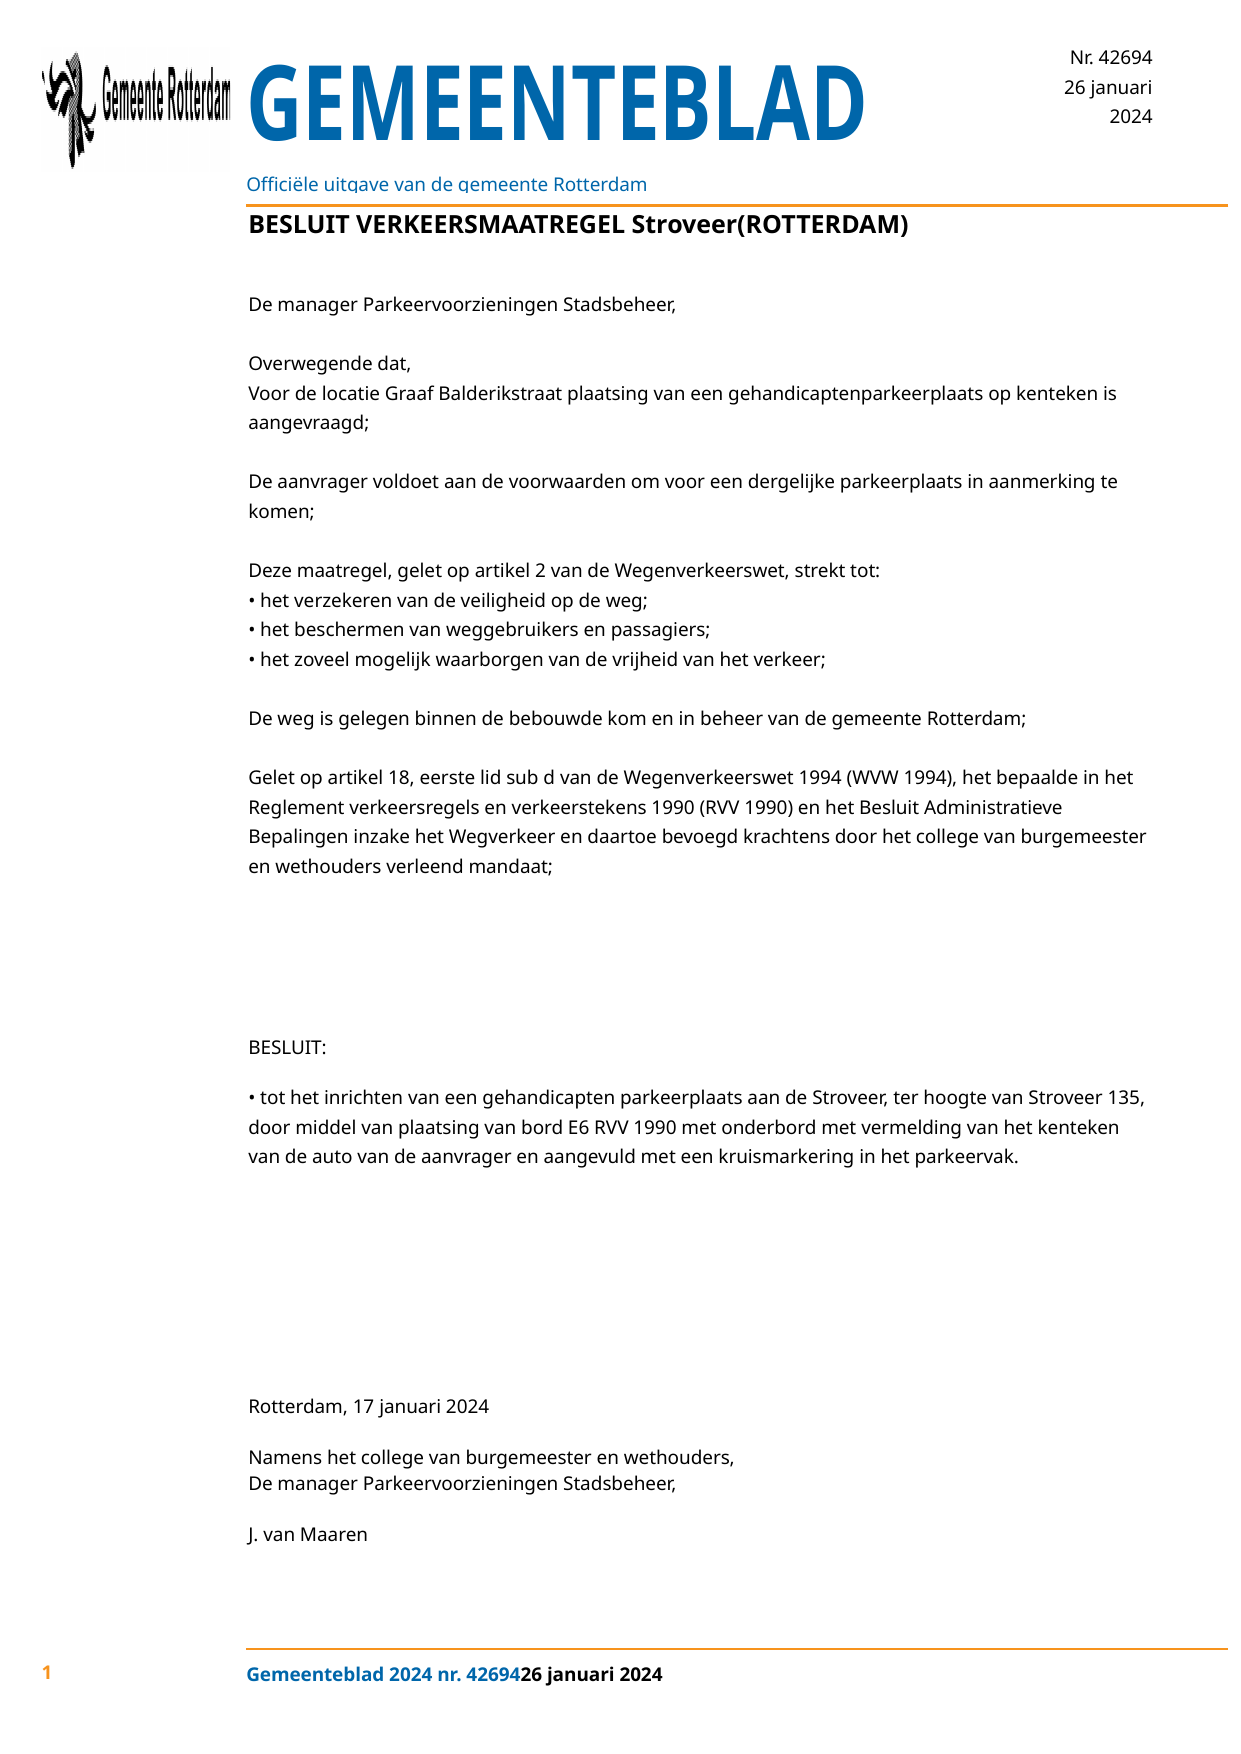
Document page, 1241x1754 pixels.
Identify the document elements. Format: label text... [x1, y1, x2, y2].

text • het zoveel mogelijk waarborgen van de vrijheid van het verkeer; [248, 646, 1152, 672]
text Overwegende dat, [248, 350, 1152, 376]
text BESLUIT: [248, 1034, 1152, 1060]
text Deze maatregel, gelet op artikel 2 van de Wegenverkeerswet, strekt tot: [248, 557, 1152, 583]
text J. van Maaren [248, 1522, 1152, 1547]
text De manager Parkeervoorzieningen Stadsbeheer, [248, 1470, 1152, 1496]
text Namens het college van burgemeester en wethouders, [248, 1444, 1152, 1470]
text Gelet op artikel 18, eerste lid sub d van de Wegenverkeerswet 1994 (WVW 1994), het bepaalde in het Reglement verkeersregels en verkeerstekens 1990 (RVV 1990) en het Besluit Administratieve Bepalingen inzake het Wegverkeer en daartoe bevoegd krachtens door het college van burgemeester en wethouders verleend mandaat; [248, 764, 1152, 879]
text De aanvrager voldoet aan de voorwaarden om voor een dergelijke parkeerplaats in aanmerking te komen; [248, 468, 1152, 524]
text Voor de locatie Graaf Balderikstraat plaatsing van een gehandicaptenparkeerplaats op kenteken is aangevraagd; [248, 380, 1152, 435]
text Rotterdam, 17 januari 2024 [248, 1393, 1152, 1419]
text De manager Parkeervoorzieningen Stadsbeheer, [248, 291, 1152, 317]
text • tot het inrichten van een gehandicapten parkeerplaats aan de Stroveer, ter hoogte van Stroveer 135, door middel van plaatsing van bord E6 RVV 1990 met onderbord met vermelding van het kenteken van de auto van de aanvrager en aangevuld met een kruismarkering in het parkeervak. [248, 1084, 1152, 1169]
text BESLUIT VERKEERSMAATREGEL Stroveer(ROTTERDAM) [248, 207, 1152, 241]
text • het verzekeren van de veiligheid op de weg; [248, 587, 1152, 613]
text De weg is gelegen binnen de bebouwde kom en in beheer van de gemeente Rotterdam; [248, 705, 1152, 731]
picture [41, 47, 231, 172]
text • het beschermen van weggebruikers en passagiers; [248, 616, 1152, 642]
